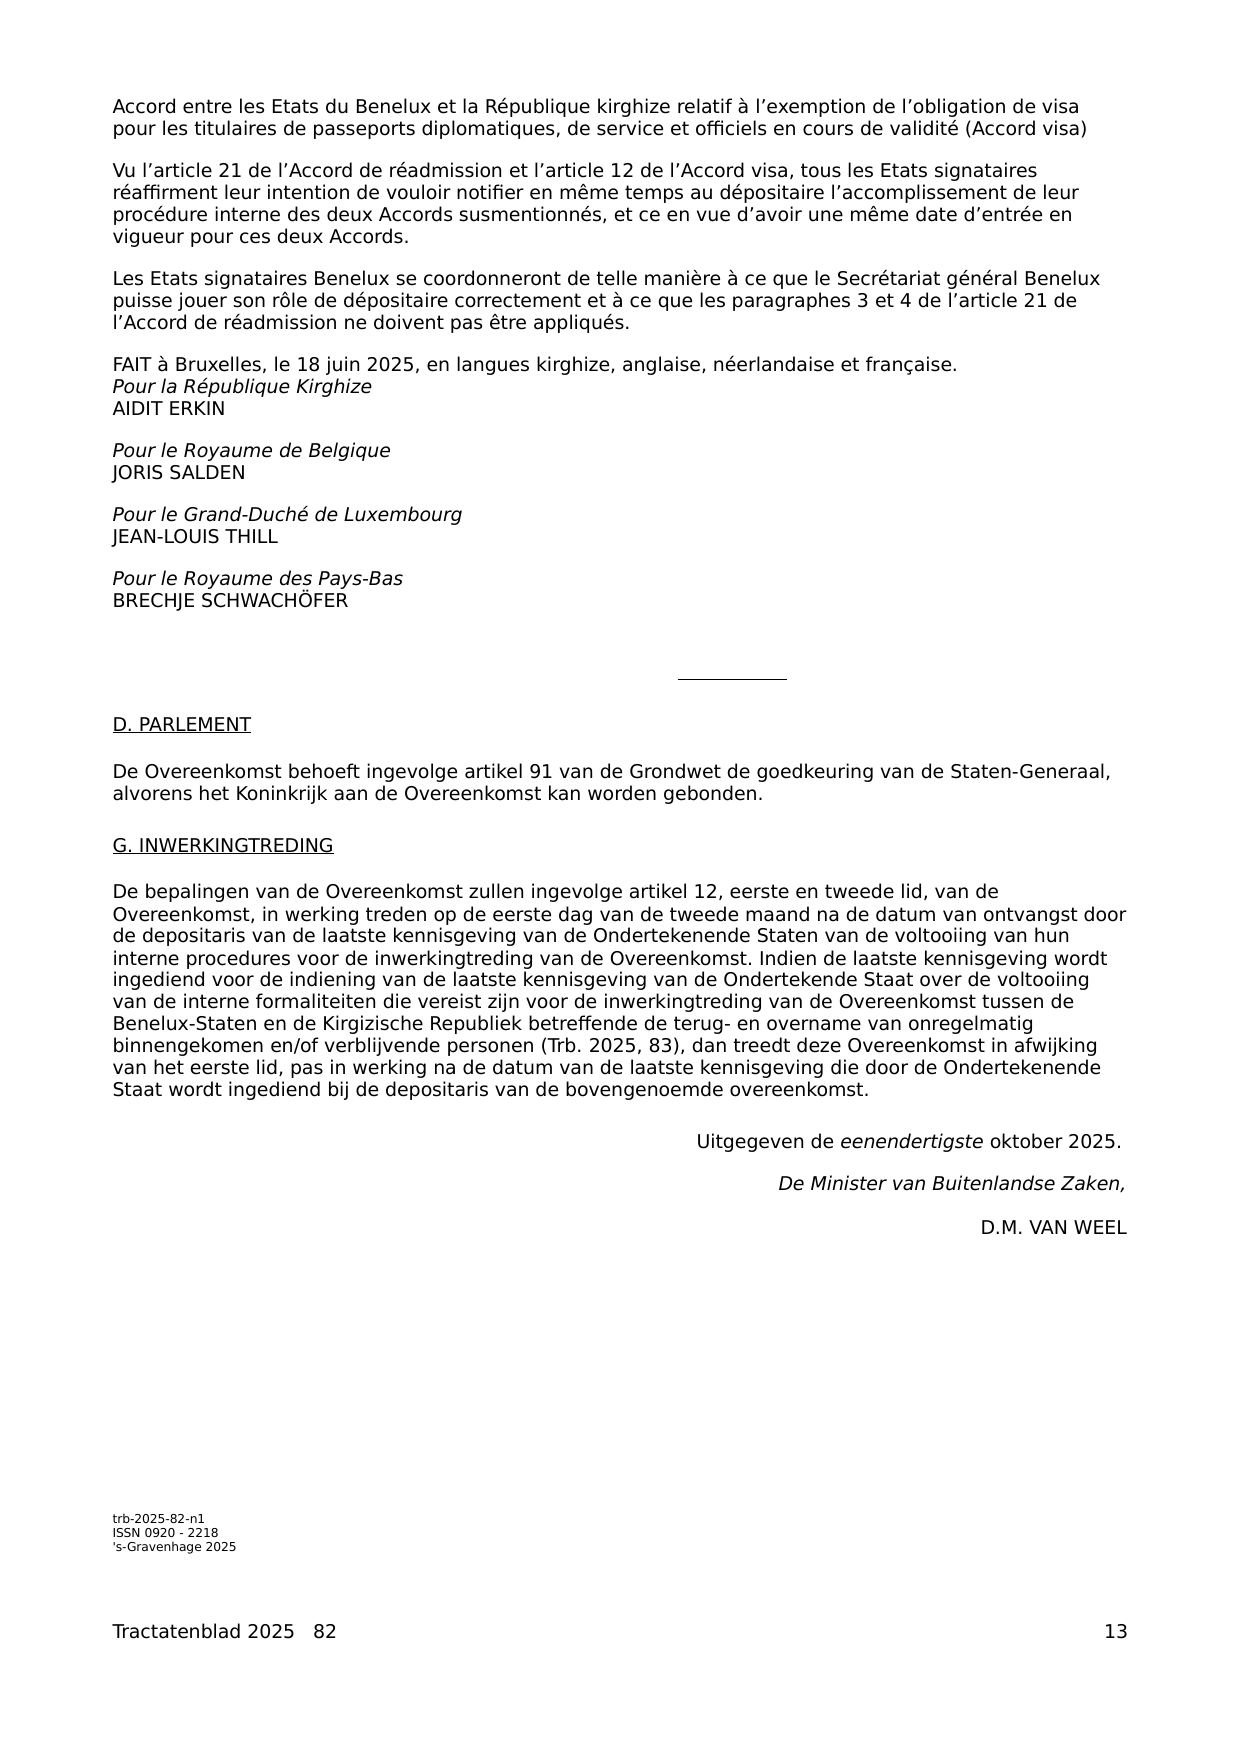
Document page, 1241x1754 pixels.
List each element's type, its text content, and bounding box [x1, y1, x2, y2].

text Pour la République Kirghize AIDIT ERKIN [112, 376, 1128, 420]
subtitle D. PARLEMENT [112, 713, 1128, 736]
text De Overeenkomst behoeft ingevolge artikel 91 van de Grondwet de goedkeuring van de Staten-Generaal, alvorens het Koninkrijk aan de Overeenkomst kan worden gebonden. [112, 761, 1128, 804]
subtitle G. INWERKINGTREDING [112, 834, 1128, 856]
text trb-2025-82-n1 [112, 1512, 346, 1526]
text ISSN 0920 - 2218 [112, 1526, 346, 1540]
text FAIT à Bruxelles, le 18 juin 2025, en langues kirghize, anglaise, néerlandaise et française. [112, 354, 1128, 376]
text De bepalingen van de Overeenkomst zullen ingevolge artikel 12, eerste en tweede lid, van de Overeenkomst, in werking treden op de eerste dag van de tweede maand na de datum van ontvangst door de depositaris van de laatste kennisgeving van de Ondertekenende Staten van de voltooiing van hun interne procedures voor de inwerkingtreding van de Overeenkomst. Indien de laatste kennisgeving wordt ingediend voor de indiening van de laatste kennisgeving van de Ondertekende Staat over de voltooiing van de interne formaliteiten die vereist zijn voor de inwerkingtreding van de Overeenkomst tussen de Benelux-Staten en de Kirgizische Republiek betreffende de terug- en overname van onregelmatig binnengekomen en/of verblijvende personen (Trb. 2025, 83), dan treedt deze Overeenkomst in afwijking van het eerste lid, pas in werking na de datum van de laatste kennisgeving die door de Ondertekenende Staat wordt ingediend bij de depositaris van de bovengenoemde overeenkomst. [112, 881, 1128, 1101]
text Pour le Royaume des Pays-Bas BRECHJE SCHWACHÖFER [112, 568, 1128, 612]
text Accord entre les Etats du Benelux et la République kirghize relatif à l’exemption de l’obligation de visa pour les titulaires de passeports diplomatiques, de service et officiels en cours de validité (Accord visa) [112, 96, 1128, 140]
text 's-Gravenhage 2025 [112, 1540, 346, 1554]
text Uitgegeven de eenendertigste oktober 2025. [112, 1131, 1128, 1153]
text De Minister van Buitenlandse Zaken, D.M. VAN WEEL [112, 1173, 1128, 1239]
text Les Etats signataires Benelux se coordonneront de telle manière à ce que le Secrétariat général Benelux puisse jouer son rôle de dépositaire correctement et à ce que les paragraphes 3 et 4 de l’article 21 de l’Accord de réadmission ne doivent pas être appliqués. [112, 268, 1128, 334]
text Vu l’article 21 de l’Accord de réadmission et l’article 12 de l’Accord visa, tous les Etats signataires réaffirment leur intention de vouloir notifier en même temps au dépositaire l’accomplissement de leur procédure interne des deux Accords susmentionnés, et ce en vue d’avoir une même date d’entrée en vigueur pour ces deux Accords. [112, 160, 1128, 248]
text Pour le Grand-Duché de Luxembourg JEAN-LOUIS THILL [112, 504, 1128, 548]
text Pour le Royaume de Belgique JORIS SALDEN [112, 440, 1128, 484]
